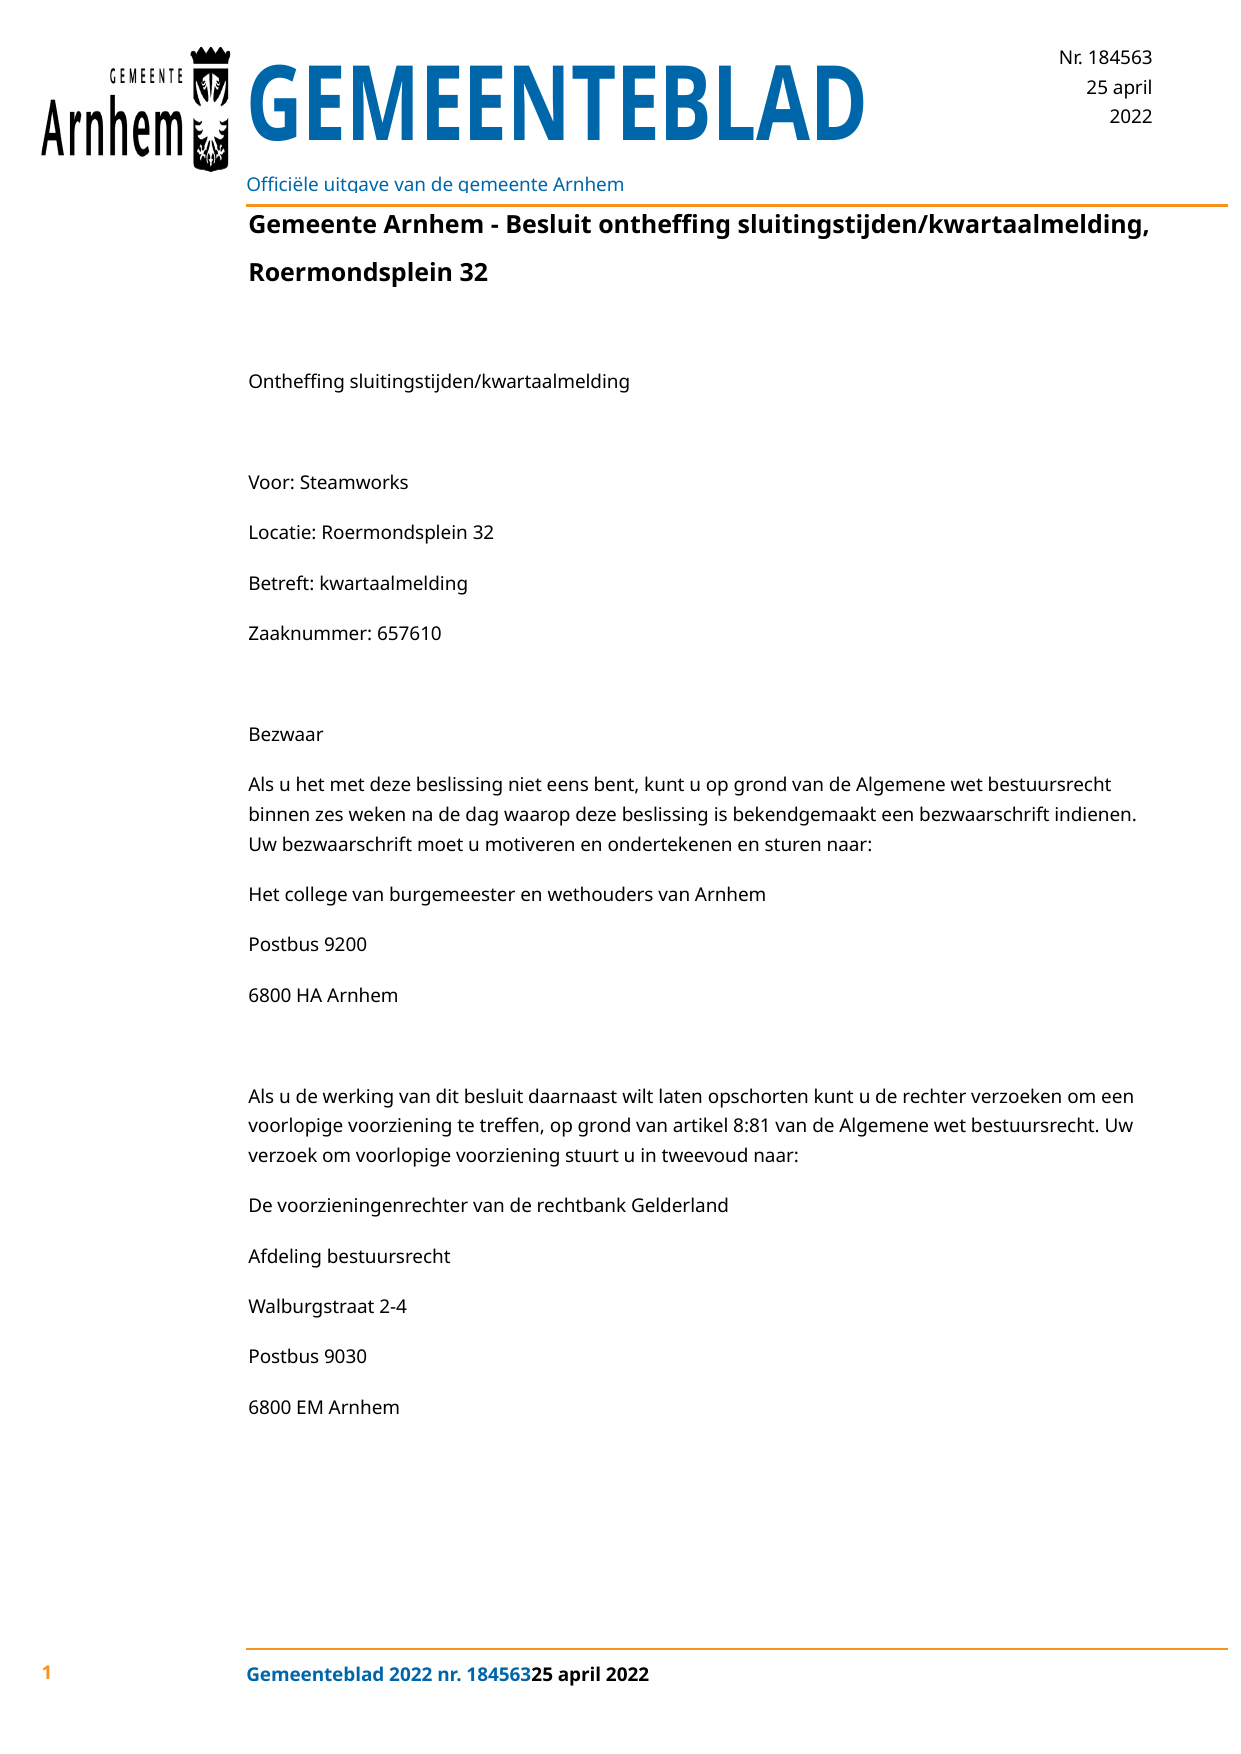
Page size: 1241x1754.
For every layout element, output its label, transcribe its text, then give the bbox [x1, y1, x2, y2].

text Locatie: Roermondsplein 32 [248, 519, 1152, 545]
text Het college van burgemeester en wethouders van Arnhem [248, 881, 1152, 907]
text Bezwaar [248, 721, 1152, 747]
text Postbus 9030 [248, 1344, 1152, 1369]
text Als u de werking van dit besluit daarnaast wilt laten opschorten kunt u de rechter verzoeken om een voorlopige voorziening te treffen, op grond van artikel 8:81 van de Algemene wet bestuursrecht. Uw verzoek om voorlopige voorziening stuurt u in tweevoud naar: [248, 1083, 1152, 1168]
picture [41, 47, 231, 172]
text Betreft: kwartaalmelding [248, 570, 1152, 596]
text 6800 HA Arnhem [248, 982, 1152, 1008]
text Postbus 9200 [248, 932, 1152, 957]
text Walburgstraat 2-4 [248, 1293, 1152, 1319]
text Ontheffing sluitingstijden/kwartaalmelding [248, 368, 1152, 394]
text Voor: Steamworks [248, 469, 1152, 495]
text Zaaknummer: 657610 [248, 620, 1152, 646]
text De voorzieningenrechter van de rechtbank Gelderland [248, 1192, 1152, 1218]
text Als u het met deze beslissing niet eens bent, kunt u op grond van de Algemene wet bestuursrecht binnen zes weken na de dag waarop deze beslissing is bekendgemaakt een bezwaarschrift indienen. Uw bezwaarschrift moet u motiveren en ondertekenen en sturen naar: [248, 772, 1152, 857]
text 6800 EM Arnhem [248, 1394, 1152, 1420]
text Gemeente Arnhem - Besluit ontheffing sluitingstijden/kwartaalmelding, Roermondsplein 32 [248, 207, 1152, 288]
text Afdeling bestuursrecht [248, 1243, 1152, 1269]
